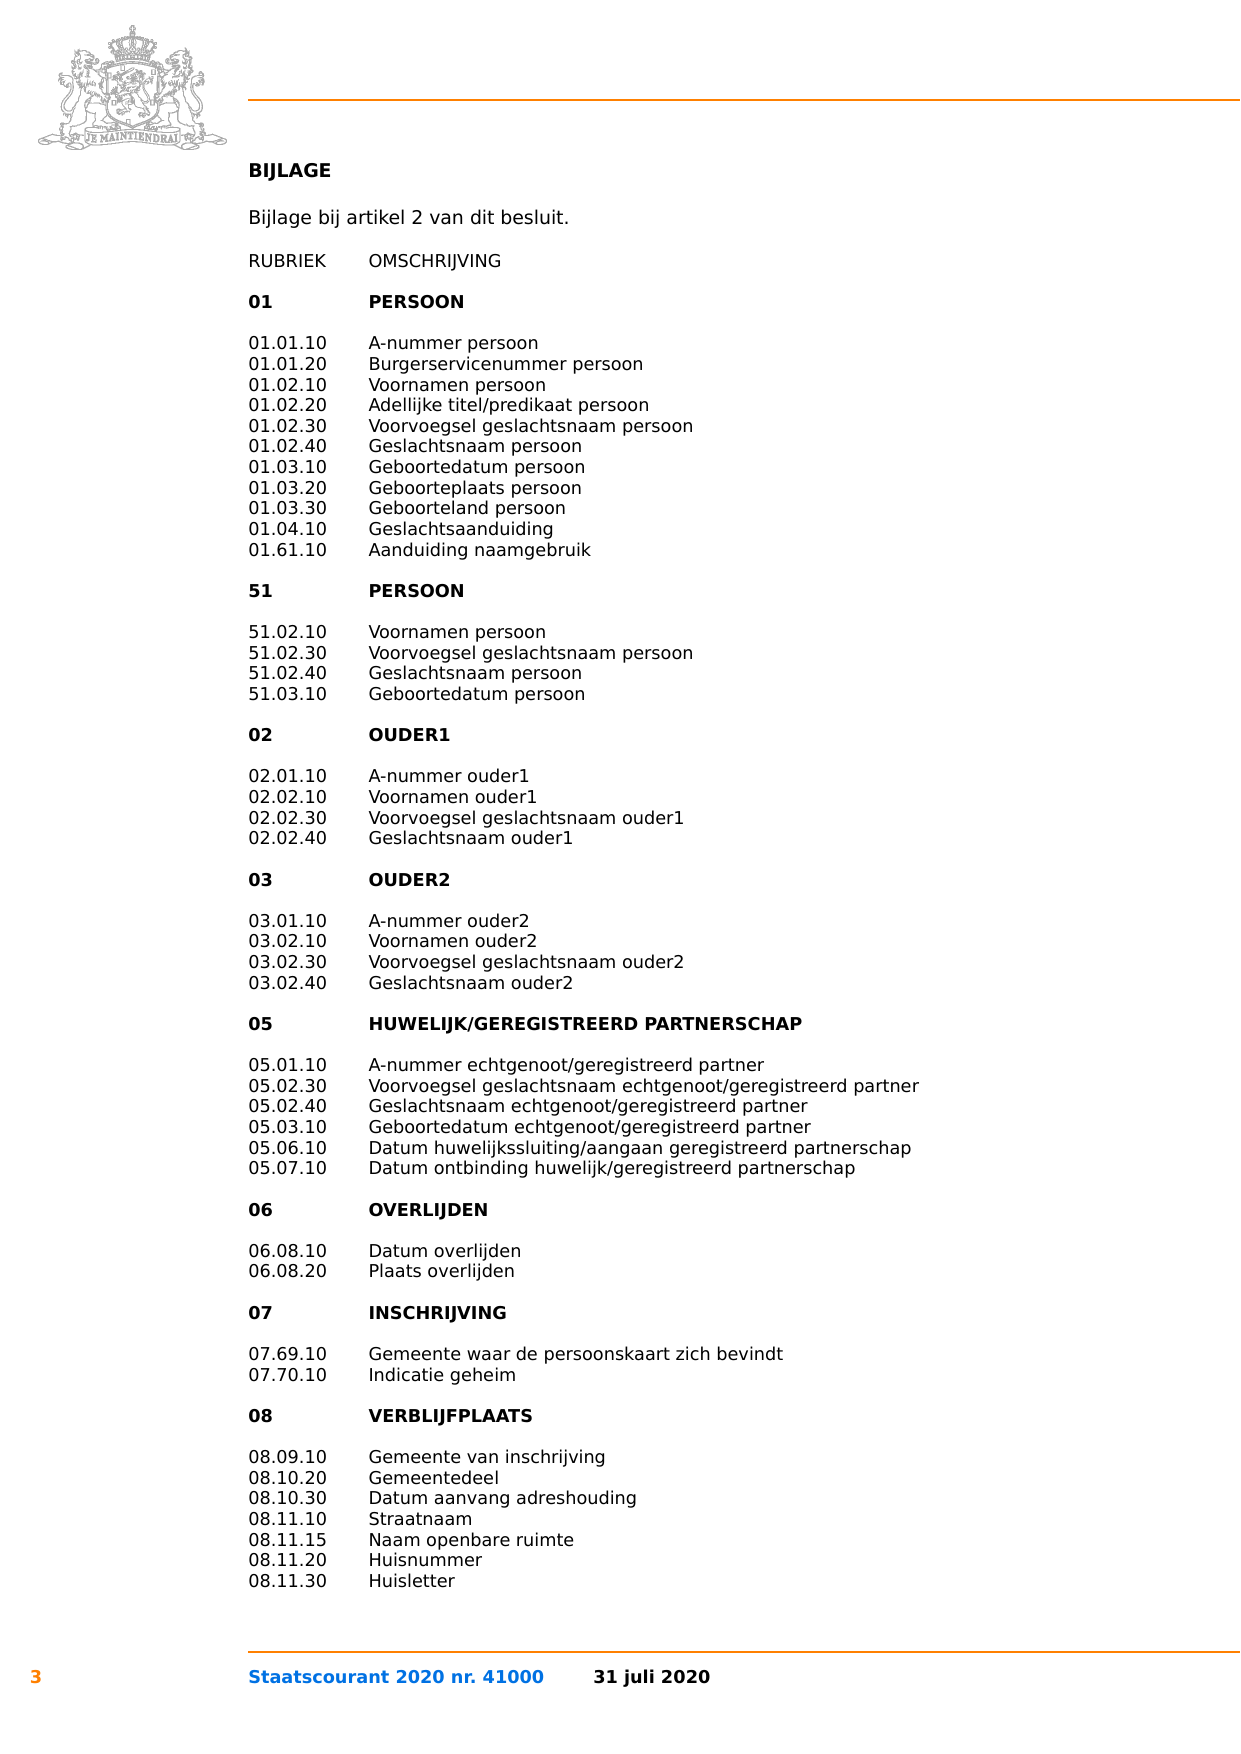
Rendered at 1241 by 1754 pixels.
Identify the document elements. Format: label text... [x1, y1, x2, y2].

table_cell 08.11.15 [248, 1530, 362, 1550]
table_cell 08.09.10 [248, 1447, 362, 1468]
table_cell 01.01.10 [248, 333, 362, 354]
table_cell 02.02.30 [248, 808, 362, 828]
picture [38, 25, 227, 150]
table_cell Voorvoegsel geslachtsnaam echtgenoot/geregistreerd partner [363, 1076, 1163, 1096]
table_cell Voorvoegsel geslachtsnaam persoon [363, 416, 1163, 436]
table_cell Huisnummer [363, 1550, 1163, 1571]
table_cell 01.04.10 [248, 519, 362, 539]
table_cell [248, 993, 362, 1014]
table_cell [248, 601, 362, 622]
table_cell 03.01.10 [248, 911, 362, 931]
table_cell 05.02.40 [248, 1096, 362, 1117]
table_cell Plaats overlijden [363, 1261, 1163, 1282]
table_cell Geslachtsaanduiding [363, 519, 1163, 539]
table_cell [363, 601, 1163, 622]
table_cell Datum overlijden [363, 1241, 1163, 1261]
table_cell 02.02.40 [248, 828, 362, 849]
table_cell Datum aanvang adreshouding [363, 1488, 1163, 1509]
table_cell Gemeente waar de persoonskaart zich bevindt [363, 1344, 1163, 1364]
table_cell 01.02.10 [248, 375, 362, 395]
table_cell [248, 849, 362, 869]
table_cell [363, 271, 1163, 292]
table_cell OUDER1 [363, 725, 1163, 746]
table_cell Voorvoegsel geslachtsnaam ouder1 [363, 808, 1163, 828]
table_cell Geboortedatum persoon [363, 684, 1163, 704]
table_cell OUDER2 [363, 870, 1163, 890]
table_cell Voornamen persoon [363, 375, 1163, 395]
table_cell 06 [248, 1200, 362, 1220]
table_cell PERSOON [363, 292, 1163, 313]
table_cell Gemeente van inschrijving [363, 1447, 1163, 1468]
table_cell 01.02.30 [248, 416, 362, 436]
table_cell Geslachtsnaam ouder2 [363, 973, 1163, 993]
subtitle BIJLAGE [248, 160, 1163, 182]
table_cell Datum huwelijkssluiting/aangaan geregistreerd partnerschap [363, 1138, 1163, 1158]
table_cell [248, 746, 362, 766]
table_cell Geboortedatum persoon [363, 457, 1163, 478]
table_cell Voornamen persoon [363, 622, 1163, 643]
table_cell 05.06.10 [248, 1138, 362, 1158]
table_cell [363, 560, 1163, 581]
table_cell HUWELIJK/GEREGISTREERD PARTNERSCHAP [363, 1014, 1163, 1034]
table_cell [363, 705, 1163, 725]
table_cell Voorvoegsel geslachtsnaam persoon [363, 643, 1163, 663]
table_cell 05.03.10 [248, 1117, 362, 1138]
table_cell Geslachtsnaam ouder1 [363, 828, 1163, 849]
table_cell Burgerservicenummer persoon [363, 354, 1163, 374]
table_cell [248, 1220, 362, 1241]
table_cell 07.70.10 [248, 1365, 362, 1385]
table_cell Datum ontbinding huwelijk/geregistreerd partnerschap [363, 1158, 1163, 1179]
table_cell Gemeentedeel [363, 1468, 1163, 1488]
table_cell [248, 890, 362, 911]
table_cell [363, 313, 1163, 333]
table_cell 07 [248, 1303, 362, 1323]
table_cell Geboortedatum echtgenoot/geregistreerd partner [363, 1117, 1163, 1138]
table_cell [363, 1282, 1163, 1303]
table_cell 05 [248, 1014, 362, 1034]
table_cell [248, 1385, 362, 1406]
table_cell 08.11.10 [248, 1509, 362, 1529]
table_cell Geslachtsnaam persoon [363, 436, 1163, 457]
table_cell 02.01.10 [248, 766, 362, 787]
table_cell A-nummer echtgenoot/geregistreerd partner [363, 1055, 1163, 1076]
table_cell [248, 1179, 362, 1199]
table_cell [248, 560, 362, 581]
table_cell A-nummer ouder1 [363, 766, 1163, 787]
table_cell 02.02.10 [248, 787, 362, 808]
table_cell [248, 705, 362, 725]
table_cell 51.03.10 [248, 684, 362, 704]
table_cell Straatnaam [363, 1509, 1163, 1529]
table_cell Geslachtsnaam persoon [363, 663, 1163, 684]
table_cell [248, 1426, 362, 1447]
table_cell 01.03.30 [248, 498, 362, 519]
table_cell Voorvoegsel geslachtsnaam ouder2 [363, 952, 1163, 973]
table_cell Geboorteplaats persoon [363, 478, 1163, 498]
table_cell 02 [248, 725, 362, 746]
table_cell [248, 271, 362, 292]
table_header RUBRIEK [248, 251, 362, 271]
text Bijlage bij artikel 2 van dit besluit. [248, 207, 1163, 229]
table_cell PERSOON [363, 581, 1163, 601]
table_cell 08 [248, 1406, 362, 1426]
table_cell Voornamen ouder1 [363, 787, 1163, 808]
table_cell 06.08.10 [248, 1241, 362, 1261]
table_cell [248, 313, 362, 333]
table_cell 51.02.40 [248, 663, 362, 684]
table_cell OVERLIJDEN [363, 1200, 1163, 1220]
table_cell 06.08.20 [248, 1261, 362, 1282]
table_cell INSCHRIJVING [363, 1303, 1163, 1323]
table_cell Aanduiding naamgebruik [363, 540, 1163, 560]
table_cell 05.01.10 [248, 1055, 362, 1076]
table_cell 03.02.30 [248, 952, 362, 973]
table_cell [363, 1323, 1163, 1344]
table_cell 01.03.10 [248, 457, 362, 478]
table_cell [248, 1323, 362, 1344]
table_cell 05.07.10 [248, 1158, 362, 1179]
table_cell Adellijke titel/predikaat persoon [363, 395, 1163, 416]
table_cell 51.02.30 [248, 643, 362, 663]
table_cell Indicatie geheim [363, 1365, 1163, 1385]
table_cell 08.11.20 [248, 1550, 362, 1571]
table_cell [363, 849, 1163, 869]
table_cell 01.61.10 [248, 540, 362, 560]
table_cell [363, 890, 1163, 911]
table_cell 08.10.30 [248, 1488, 362, 1509]
table_cell 03.02.10 [248, 931, 362, 952]
table_cell [363, 1035, 1163, 1055]
table_cell A-nummer persoon [363, 333, 1163, 354]
table_cell [248, 1035, 362, 1055]
table_cell 01.01.20 [248, 354, 362, 374]
table_cell 03.02.40 [248, 973, 362, 993]
table_cell [363, 746, 1163, 766]
table_cell Naam openbare ruimte [363, 1530, 1163, 1550]
table_cell [363, 1179, 1163, 1199]
table_cell Geboorteland persoon [363, 498, 1163, 519]
table_cell 01.03.20 [248, 478, 362, 498]
table_cell 51 [248, 581, 362, 601]
table_cell 01.02.40 [248, 436, 362, 457]
table_cell 07.69.10 [248, 1344, 362, 1364]
table_cell [363, 1426, 1163, 1447]
table_cell Huisletter [363, 1571, 1163, 1591]
table_cell [363, 993, 1163, 1014]
table_cell 01 [248, 292, 362, 313]
table_cell Geslachtsnaam echtgenoot/geregistreerd partner [363, 1096, 1163, 1117]
table_cell 08.11.30 [248, 1571, 362, 1591]
table_cell A-nummer ouder2 [363, 911, 1163, 931]
table_cell [363, 1220, 1163, 1241]
table_cell 08.10.20 [248, 1468, 362, 1488]
table_cell [363, 1385, 1163, 1406]
table_cell VERBLIJFPLAATS [363, 1406, 1163, 1426]
table_cell Voornamen ouder2 [363, 931, 1163, 952]
table_cell 05.02.30 [248, 1076, 362, 1096]
table_cell 01.02.20 [248, 395, 362, 416]
table_cell 51.02.10 [248, 622, 362, 643]
table_header OMSCHRIJVING [363, 251, 1163, 271]
table_cell 03 [248, 870, 362, 890]
table_cell [248, 1282, 362, 1303]
